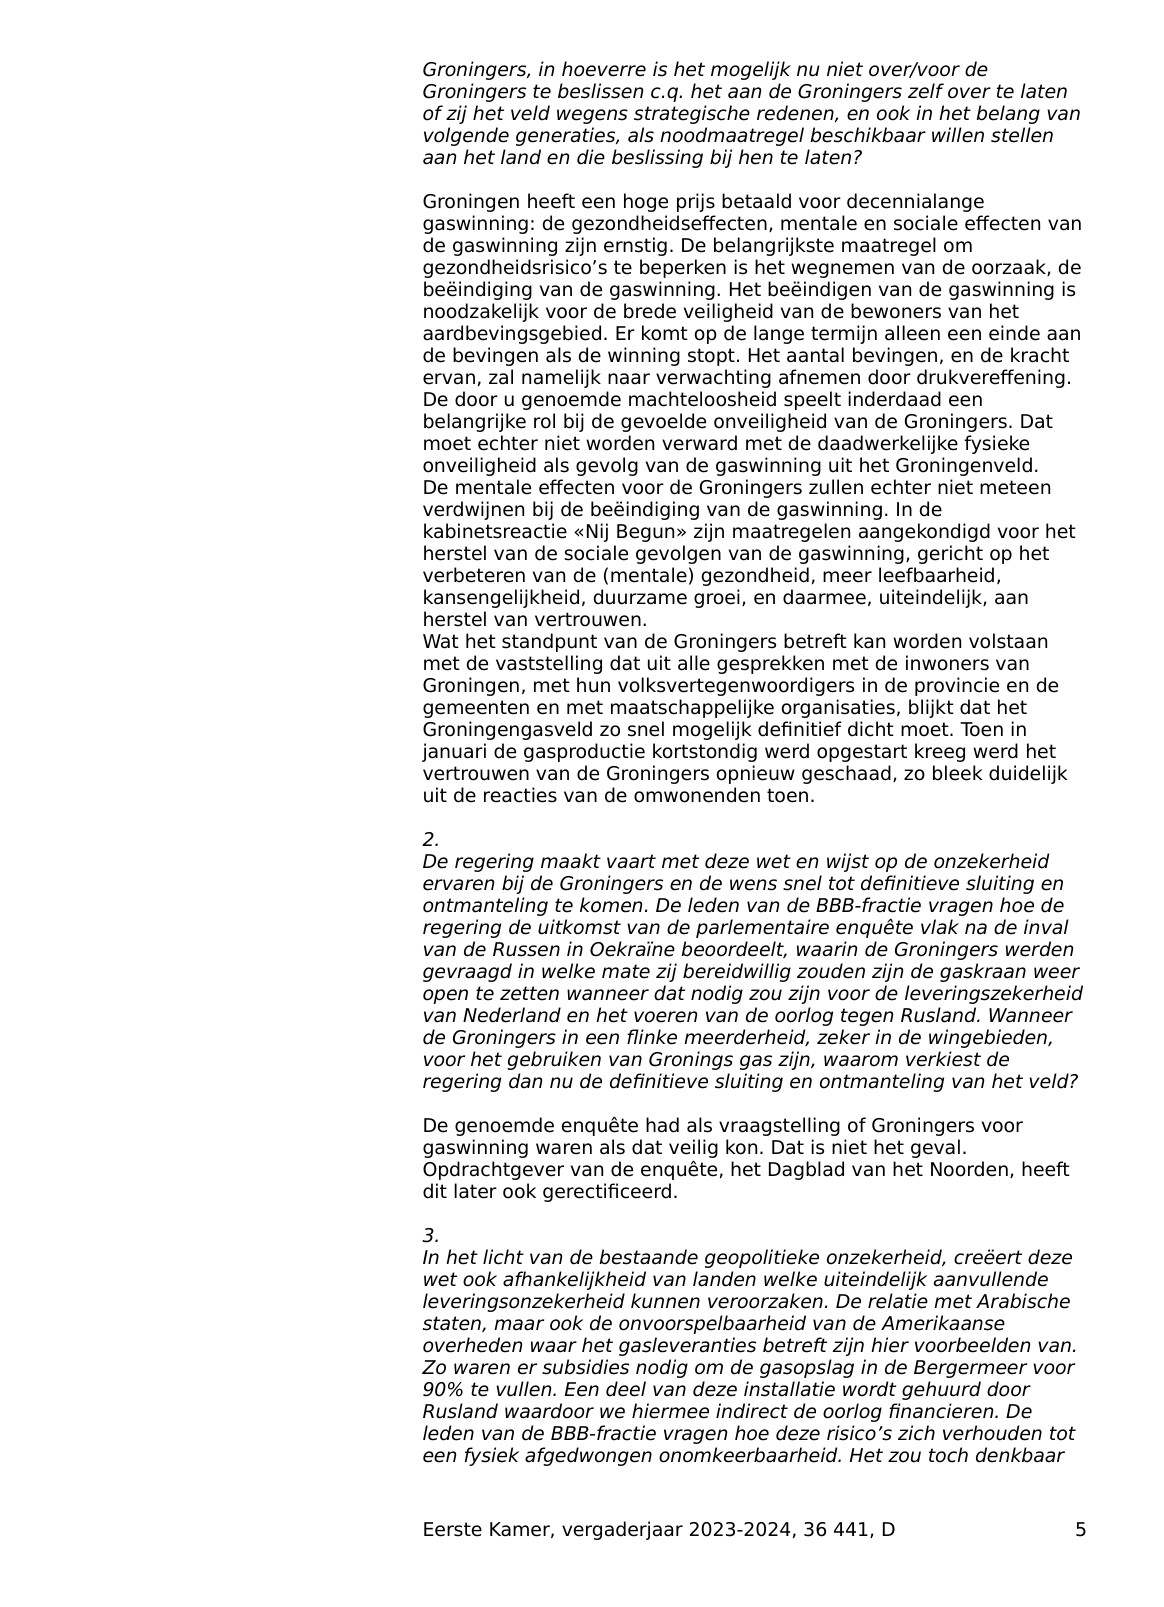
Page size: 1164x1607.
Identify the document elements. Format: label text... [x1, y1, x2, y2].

text 2. [422, 829, 1087, 851]
text De mentale effecten voor de Groningers zullen echter niet meteen verdwijnen bij de beëindiging van de gaswinning. In de kabinetsreactie «Nij Begun» zijn maatregelen aangekondigd voor het herstel van de sociale gevolgen van de gaswinning, gericht op het verbeteren van de (mentale) gezondheid, meer leefbaarheid, kansengelijkheid, duurzame groei, en daarmee, uiteindelijk, aan herstel van vertrouwen. [422, 477, 1087, 631]
text In het licht van de bestaande geopolitieke onzekerheid, creëert deze wet ook afhankelijkheid van landen welke uiteindelijk aanvullende leveringsonzekerheid kunnen veroorzaken. De relatie met Arabische staten, maar ook de onvoorspelbaarheid van de Amerikaanse overheden waar het gasleveranties betreft zijn hier voorbeelden van. Zo waren er subsidies nodig om de gasopslag in de Bergermeer voor 90% te vullen. Een deel van deze installatie wordt gehuurd door Rusland waardoor we hiermee indirect de oorlog financieren. De leden van de BBB-fractie vragen hoe deze risico’s zich verhouden tot een fysiek afgedwongen onomkeerbaarheid. Het zou toch denkbaar [422, 1247, 1087, 1467]
text De regering maakt vaart met deze wet en wijst op de onzekerheid ervaren bij de Groningers en de wens snel tot definitieve sluiting en ontmanteling te komen. De leden van de BBB-fractie vragen hoe de regering de uitkomst van de parlementaire enquête vlak na de inval van de Russen in Oekraïne beoordeelt, waarin de Groningers werden gevraagd in welke mate zij bereidwillig zouden zijn de gaskraan weer open te zetten wanneer dat nodig zou zijn voor de leveringszekerheid van Nederland en het voeren van de oorlog tegen Rusland. Wanneer de Groningers in een flinke meerderheid, zeker in de wingebieden, voor het gebruiken van Gronings gas zijn, waarom verkiest de regering dan nu de definitieve sluiting en ontmanteling van het veld? [422, 851, 1087, 1092]
text De genoemde enquête had als vraagstelling of Groningers voor gaswinning waren als dat veilig kon. Dat is niet het geval. Opdrachtgever van de enquête, het Dagblad van het Noorden, heeft dit later ook gerectificeerd. [422, 1115, 1087, 1203]
text Groningers, in hoeverre is het mogelijk nu niet over/voor de Groningers te beslissen c.q. het aan de Groningers zelf over te laten of zij het veld wegens strategische redenen, en ook in het belang van volgende generaties, als noodmaatregel beschikbaar willen stellen aan het land en die beslissing bij hen te laten? [422, 59, 1087, 169]
text 3. [422, 1225, 1087, 1247]
text Wat het standpunt van de Groningers betreft kan worden volstaan met de vaststelling dat uit alle gesprekken met de inwoners van Groningen, met hun volksvertegenwoordigers in de provincie en de gemeenten en met maatschappelijke organisaties, blijkt dat het Groningengasveld zo snel mogelijk definitief dicht moet. Toen in januari de gasproductie kortstondig werd opgestart kreeg werd het vertrouwen van de Groningers opnieuw geschaad, zo bleek duidelijk uit de reacties van de omwonenden toen. [422, 631, 1087, 807]
text Groningen heeft een hoge prijs betaald voor decennialange gaswinning: de gezondheidseffecten, mentale en sociale effecten van de gaswinning zijn ernstig. De belangrijkste maatregel om gezondheidsrisico’s te beperken is het wegnemen van de oorzaak, de beëindiging van de gaswinning. Het beëindigen van de gaswinning is noodzakelijk voor de brede veiligheid van de bewoners van het aardbevingsgebied. Er komt op de lange termijn alleen een einde aan de bevingen als de winning stopt. Het aantal bevingen, en de kracht ervan, zal namelijk naar verwachting afnemen door drukvereffening. De door u genoemde machteloosheid speelt inderdaad een belangrijke rol bij de gevoelde onveiligheid van de Groningers. Dat moet echter niet worden verward met de daadwerkelijke fysieke onveiligheid als gevolg van de gaswinning uit het Groningenveld. [422, 191, 1087, 477]
